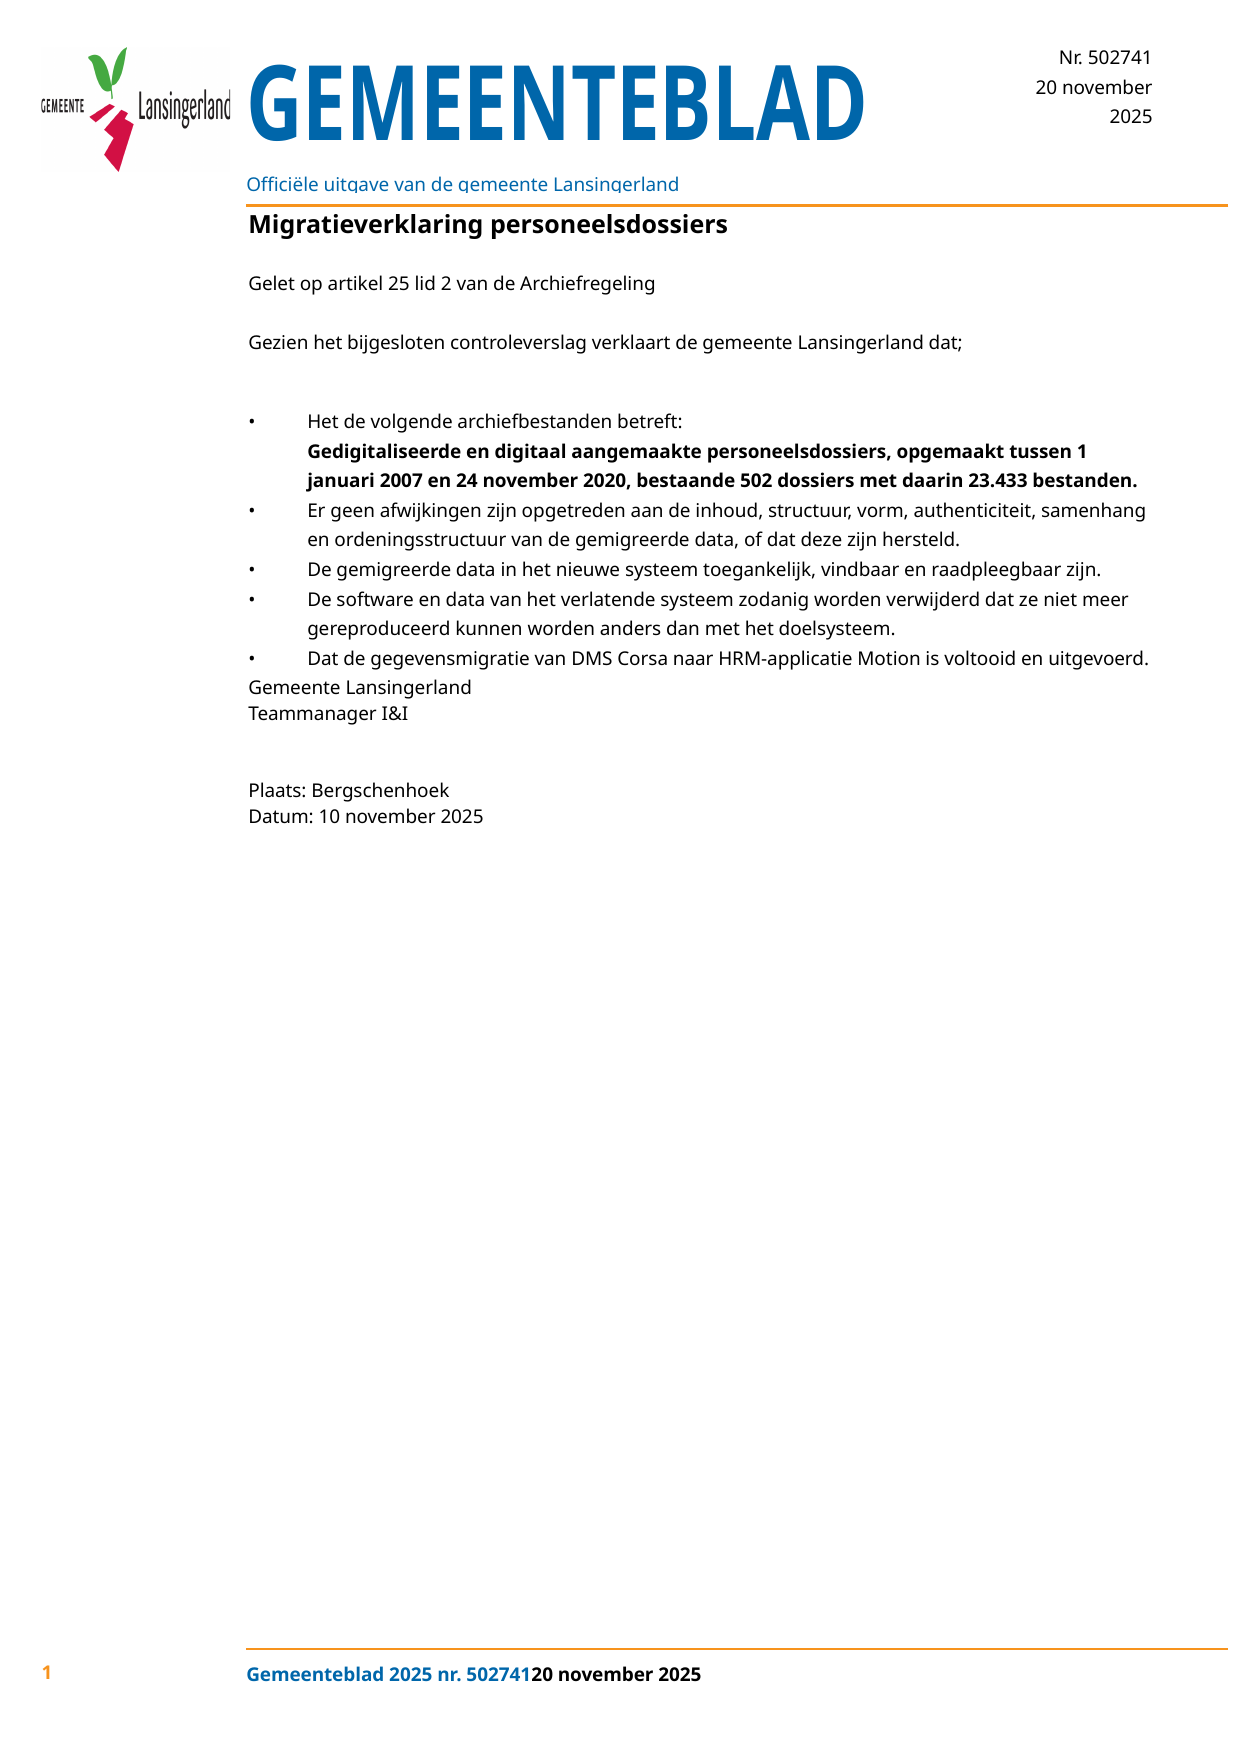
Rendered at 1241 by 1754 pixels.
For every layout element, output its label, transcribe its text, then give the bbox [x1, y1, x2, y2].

text Gelet op artikel 25 lid 2 van de Archiefregeling [248, 270, 1152, 296]
list Het de volgende archiefbestanden betreft: [248, 408, 1152, 434]
text Migratieverklaring personeelsdossiers [248, 207, 1152, 241]
list Er geen afwijkingen zijn opgetreden aan de inhoud, structuur, vorm, authenticiteit, samenhang en ordeningsstructuur van de gemigreerde data, of dat deze zijn hersteld. [248, 497, 1152, 552]
list De software en data van het verlatende systeem zodanig worden verwijderd dat ze niet meer gereproduceerd kunnen worden anders dan met het doelsysteem. [248, 586, 1152, 641]
text Datum: 10 november 2025 [248, 803, 1152, 829]
picture [41, 47, 231, 172]
text Gemeente Lansingerland [248, 674, 1152, 700]
list Dat de gegevensmigratie van DMS Corsa naar HRM-applicatie Motion is voltooid en uitgevoerd. [248, 645, 1152, 671]
list Gedigitaliseerde en digitaal aangemaakte personeelsdossiers, opgemaakt tussen 1 januari 2007 en 24 november 2020, bestaande 502 dossiers met daarin 23.433 bestanden. [248, 438, 1152, 493]
text Teammanager I&I [248, 700, 1152, 726]
list De gemigreerde data in het nieuwe systeem toegankelijk, vindbaar en raadpleegbaar zijn. [248, 556, 1152, 582]
text Plaats: Bergschenhoek [248, 777, 1152, 803]
text Gezien het bijgesloten controleverslag verklaart de gemeente Lansingerland dat; [248, 329, 1152, 355]
